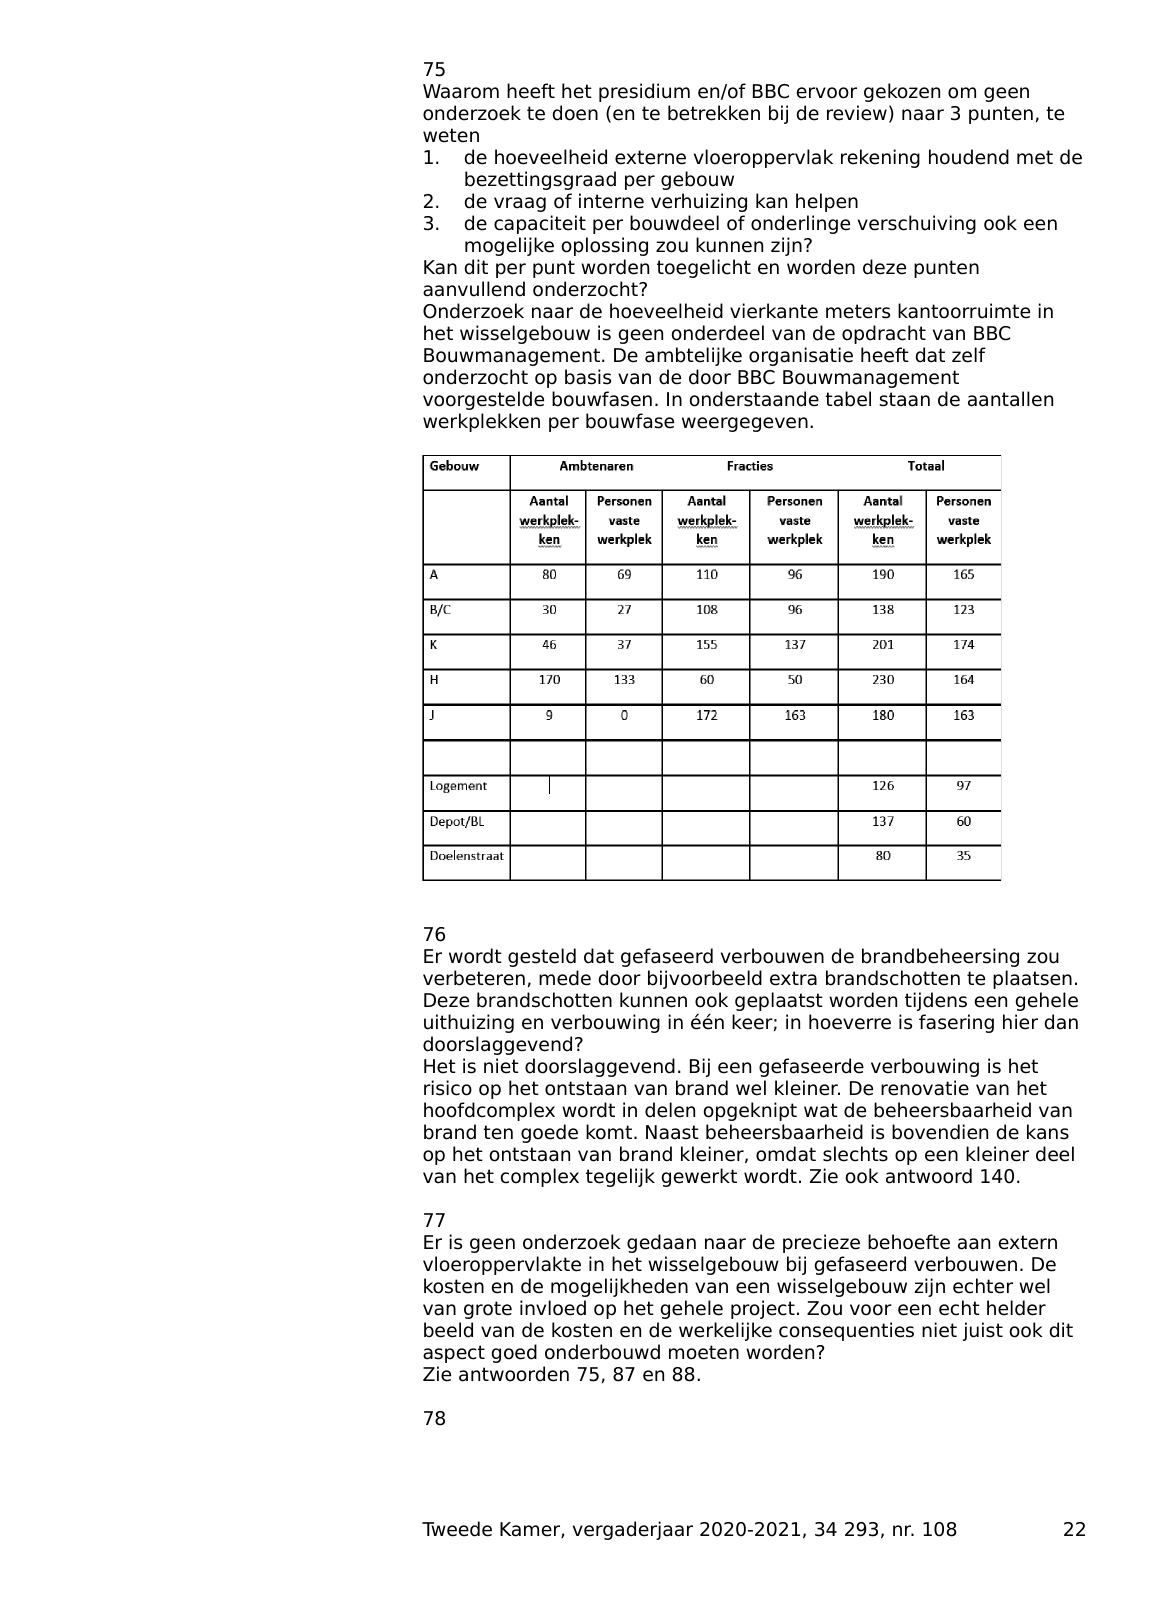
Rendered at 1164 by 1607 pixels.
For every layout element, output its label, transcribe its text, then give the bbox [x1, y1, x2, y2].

text 76 [422, 924, 1087, 946]
text Waarom heeft het presidium en/of BBC ervoor gekozen om geen onderzoek te doen (en te betrekken bij de review) naar 3 punten, te weten [422, 81, 1087, 147]
text Het is niet doorslaggevend. Bij een gefaseerde verbouwing is het risico op het ontstaan van brand wel kleiner. De renovatie van het hoofdcomplex wordt in delen opgeknipt wat de beheersbaarheid van brand ten goede komt. Naast beheersbaarheid is bovendien de kans op het ontstaan van brand kleiner, omdat slechts op een kleiner deel van het complex tegelijk gewerkt wordt. Zie ook antwoord 140. [422, 1056, 1087, 1188]
picture [422, 455, 1002, 881]
text 1. de hoeveelheid externe vloeroppervlak rekening houdend met de bezettingsgraad per gebouw [422, 147, 1087, 191]
text 77 [422, 1210, 1087, 1232]
text 75 [422, 59, 1087, 81]
text Zie antwoorden 75, 87 en 88. [422, 1364, 1087, 1386]
text 3. de capaciteit per bouwdeel of onderlinge verschuiving ook een mogelijke oplossing zou kunnen zijn? [422, 213, 1087, 257]
text 78 [422, 1408, 1087, 1430]
text Er wordt gesteld dat gefaseerd verbouwen de brandbeheersing zou verbeteren, mede door bijvoorbeeld extra brandschotten te plaatsen. Deze brandschotten kunnen ook geplaatst worden tijdens een gehele uithuizing en verbouwing in één keer; in hoeverre is fasering hier dan doorslaggevend? [422, 946, 1087, 1056]
text Er is geen onderzoek gedaan naar de precieze behoefte aan extern vloeroppervlakte in het wisselgebouw bij gefaseerd verbouwen. De kosten en de mogelijkheden van een wisselgebouw zijn echter wel van grote invloed op het gehele project. Zou voor een echt helder beeld van de kosten en de werkelijke consequenties niet juist ook dit aspect goed onderbouwd moeten worden? [422, 1232, 1087, 1364]
text 2. de vraag of interne verhuizing kan helpen [422, 191, 1087, 213]
text Onderzoek naar de hoeveelheid vierkante meters kantoorruimte in het wisselgebouw is geen onderdeel van de opdracht van BBC Bouwmanagement. De ambtelijke organisatie heeft dat zelf onderzocht op basis van de door BBC Bouwmanagement voorgestelde bouwfasen. In onderstaande tabel staan de aantallen werkplekken per bouwfase weergegeven. [422, 301, 1087, 433]
text Kan dit per punt worden toegelicht en worden deze punten aanvullend onderzocht? [422, 257, 1087, 301]
